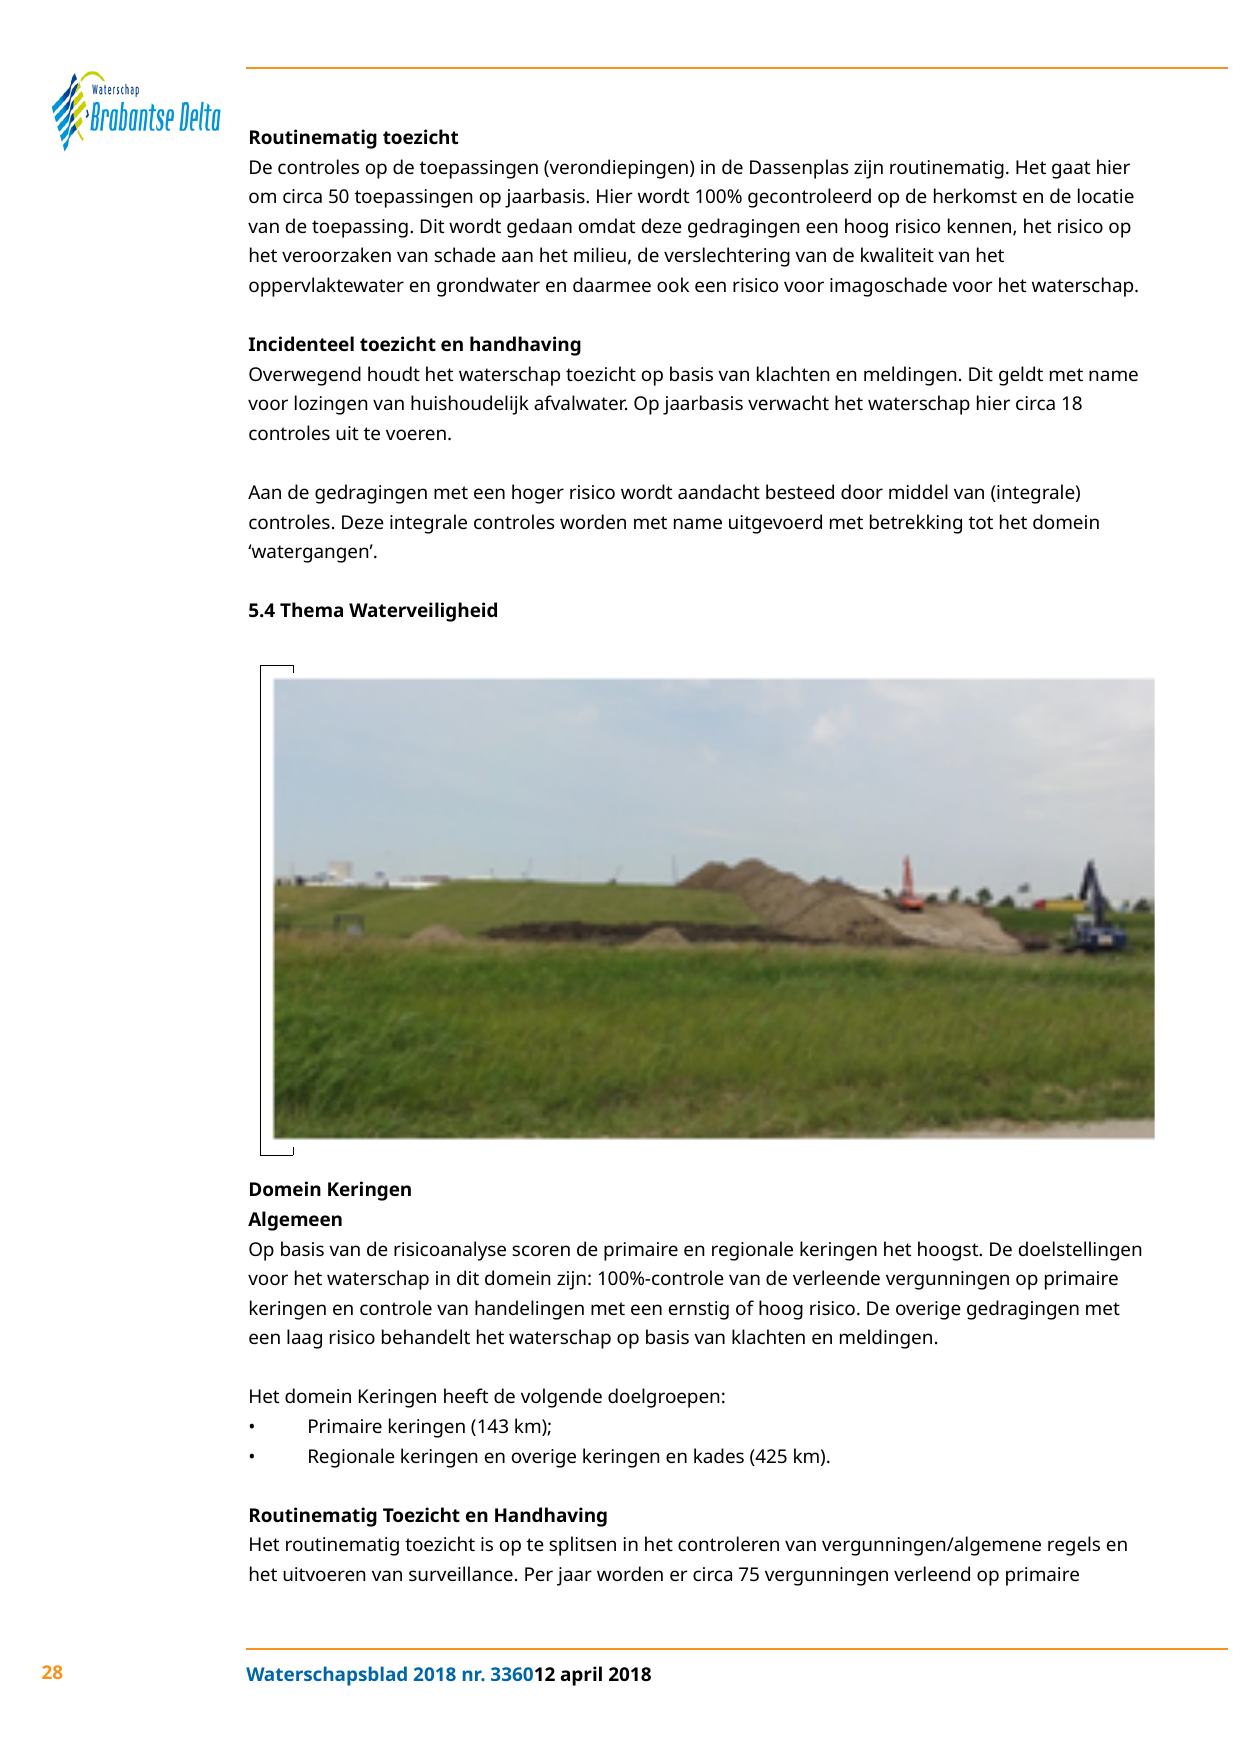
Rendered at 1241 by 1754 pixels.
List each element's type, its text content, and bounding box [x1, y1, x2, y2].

text Incidenteel toezicht en handhaving [248, 331, 1152, 357]
text Routinematig toezicht [248, 124, 1152, 150]
text Het routinematig toezicht is op te splitsen in het controleren van vergunningen/algemene regels en het uitvoeren van surveillance. Per jaar worden er circa 75 vergunningen verleend op primaire [248, 1532, 1152, 1587]
text Overwegend houdt het waterschap toezicht op basis van klachten en meldingen. Dit geldt met name voor lozingen van huishoudelijk afvalwater. Op jaarbasis verwacht het waterschap hier circa 18 controles uit te voeren. [248, 361, 1152, 446]
picture [41, 47, 231, 172]
text De controles op de toepassingen (verondiepingen) in de Dassenplas zijn routinematig. Het gaat hier om circa 50 toepassingen op jaarbasis. Hier wordt 100% gecontroleerd op de herkomst en de locatie van de toepassing. Dit wordt gedaan omdat deze gedragingen een hoog risico kennen, het risico op het veroorzaken van schade aan het milieu, de verslechtering van de kwaliteit van het oppervlaktewater en grondwater en daarmee ook een risico voor imagoschade voor het waterschap. [248, 154, 1152, 298]
text Aan de gedragingen met een hoger risico wordt aandacht besteed door middel van (integrale) controles. Deze integrale controles worden met name uitgevoerd met betrekking tot het domein ‘watergangen’. [248, 479, 1152, 564]
text Routinematig Toezicht en Handhaving [248, 1502, 1152, 1528]
text Het domein Keringen heeft de volgende doelgroepen: [248, 1384, 1152, 1409]
list Primaire keringen (143 km); [248, 1413, 1152, 1439]
picture [268, 673, 1155, 1147]
text Domein Keringen [248, 1177, 1152, 1202]
text Algemeen [248, 1206, 1152, 1232]
text 5.4 Thema Waterveiligheid [248, 598, 1152, 623]
list Regionale keringen en overige keringen en kades (425 km). [248, 1443, 1152, 1468]
text Op basis van de risicoanalyse scoren de primaire en regionale keringen het hoogst. De doelstellingen voor het waterschap in dit domein zijn: 100%-controle van de verleende vergunningen op primaire keringen en controle van handelingen met een ernstig of hoog risico. De overige gedragingen met een laag risico behandelt het waterschap op basis van klachten en meldingen. [248, 1236, 1152, 1350]
